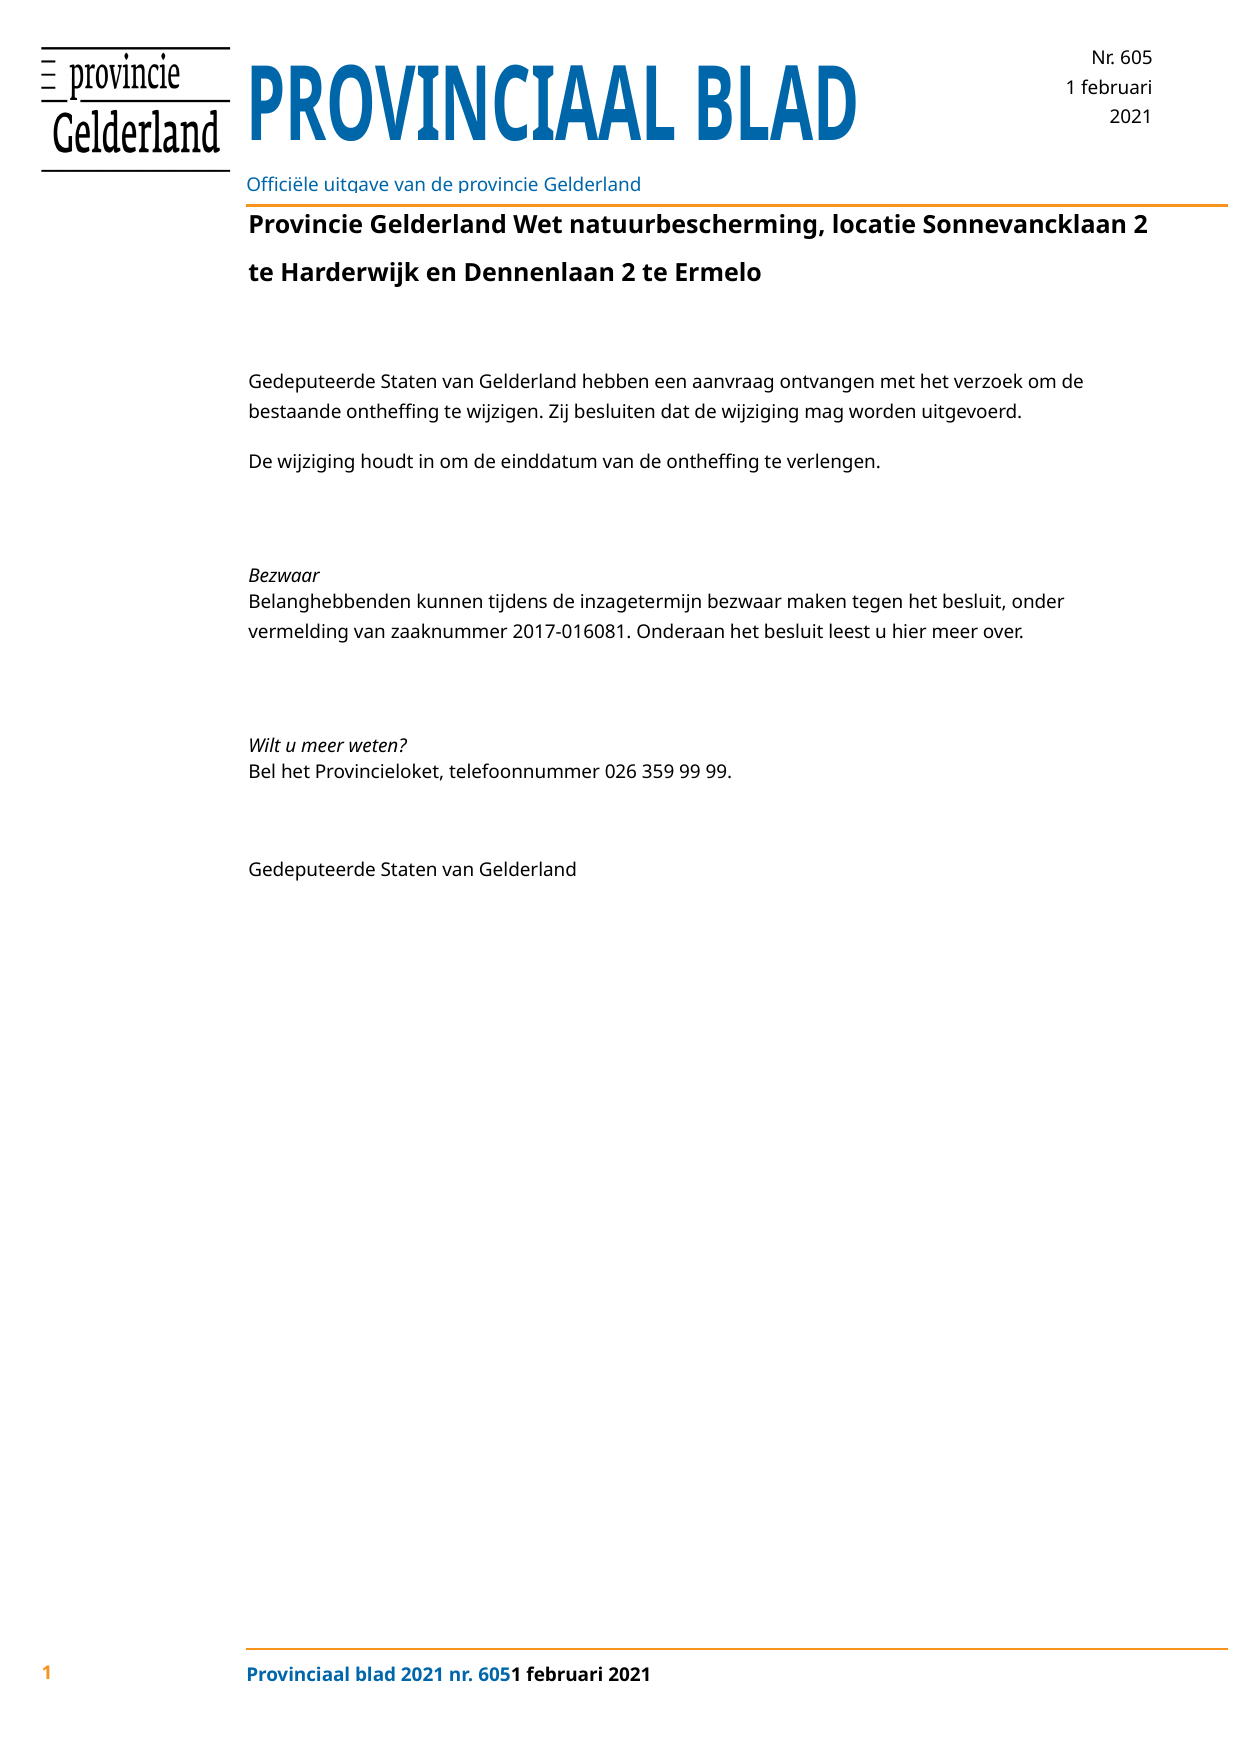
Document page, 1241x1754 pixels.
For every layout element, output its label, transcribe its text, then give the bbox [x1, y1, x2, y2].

text Belanghebbenden kunnen tijdens de inzagetermijn bezwaar maken tegen het besluit, onder vermelding van zaaknummer 2017-016081. Onderaan het besluit leest u hier meer over. [248, 588, 1152, 644]
text Wilt u meer weten? [248, 732, 1152, 758]
text Gedeputeerde Staten van Gelderland hebben een aanvraag ontvangen met het verzoek om de bestaande ontheffing te wijzigen. Zij besluiten dat de wijziging mag worden uitgevoerd. [248, 368, 1152, 424]
picture [41, 47, 231, 172]
text Bezwaar [248, 563, 1152, 588]
text Bel het Provincieloket, telefoonnummer 026 359 99 99. [248, 758, 1152, 784]
text De wijziging houdt in om de einddatum van de ontheffing te verlengen. [248, 448, 1152, 474]
text Gedeputeerde Staten van Gelderland [248, 856, 1152, 882]
text Provincie Gelderland Wet natuurbescherming, locatie Sonnevancklaan 2 te Harderwijk en Dennenlaan 2 te Ermelo [248, 207, 1152, 288]
